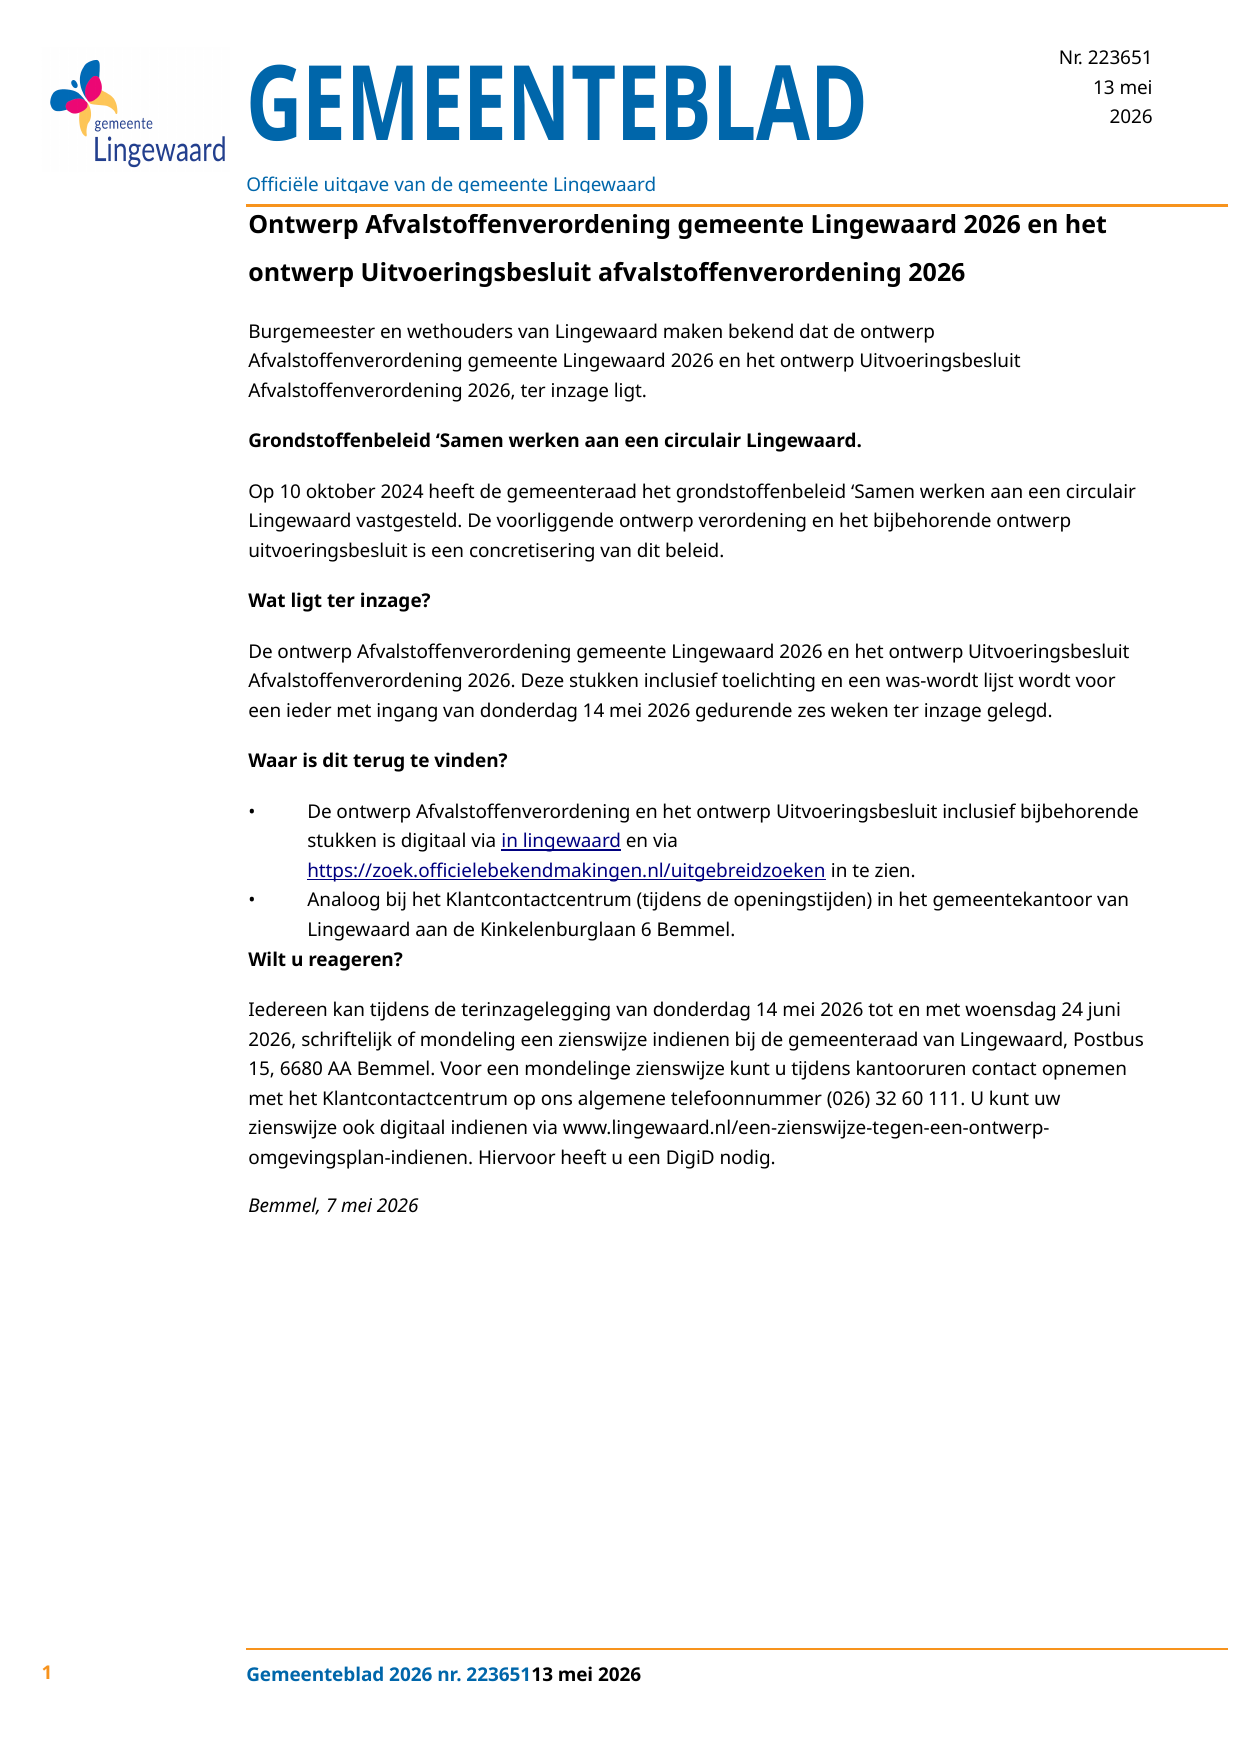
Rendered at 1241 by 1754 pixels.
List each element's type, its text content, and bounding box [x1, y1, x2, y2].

text Ontwerp Afvalstoffenverordening gemeente Lingewaard 2026 en het ontwerp Uitvoeringsbesluit afvalstoffenverordening 2026 [248, 207, 1152, 288]
text De ontwerp Afvalstoffenverordening gemeente Lingewaard 2026 en het ontwerp Uitvoeringsbesluit Afvalstoffenverordening 2026. Deze stukken inclusief toelichting en een was-wordt lijst wordt voor een ieder met ingang van donderdag 14 mei 2026 gedurende zes weken ter inzage gelegd. [248, 638, 1152, 723]
text Waar is dit terug te vinden? [248, 747, 1152, 773]
list De ontwerp Afvalstoffenverordening en het ontwerp Uitvoeringsbesluit inclusief bijbehorende stukken is digitaal via in lingewaard en via https://zoek.officielebekendmakingen.nl/uitgebreidzoeken in te zien. [248, 798, 1152, 883]
text Op 10 oktober 2024 heeft de gemeenteraad het grondstoffenbeleid ‘Samen werken aan een circulair Lingewaard vastgesteld. De voorliggende ontwerp verordening en het bijbehorende ontwerp uitvoeringsbesluit is een concretisering van dit beleid. [248, 478, 1152, 563]
text Iedereen kan tijdens de terinzagelegging van donderdag 14 mei 2026 tot en met woensdag 24 juni 2026, schriftelijk of mondeling een zienswijze indienen bij de gemeenteraad van Lingewaard, Postbus 15, 6680 AA Bemmel. Voor een mondelinge zienswijze kunt u tijdens kantooruren contact opnemen met het Klantcontactcentrum op ons algemene telefoonnummer (026) 32 60 111. U kunt uw zienswijze ook digitaal indienen via www.lingewaard.nl/een-zienswijze-tegen-een-ontwerp-omgevingsplan-indienen. Hiervoor heeft u een DigiD nodig. [248, 996, 1152, 1170]
text Wilt u reageren? [248, 946, 1152, 972]
text Grondstoffenbeleid ‘Samen werken aan een circulair Lingewaard. [248, 427, 1152, 453]
picture [41, 47, 231, 172]
list Analoog bij het Klantcontactcentrum (tijdens de openingstijden) in het gemeentekantoor van Lingewaard aan de Kinkelenburglaan 6 Bemmel. [248, 887, 1152, 942]
text Wat ligt ter inzage? [248, 587, 1152, 613]
text Bemmel, 7 mei 2026 [248, 1192, 1152, 1218]
text Burgemeester en wethouders van Lingewaard maken bekend dat de ontwerp Afvalstoffenverordening gemeente Lingewaard 2026 en het ontwerp Uitvoeringsbesluit Afvalstoffenverordening 2026, ter inzage ligt. [248, 318, 1152, 403]
